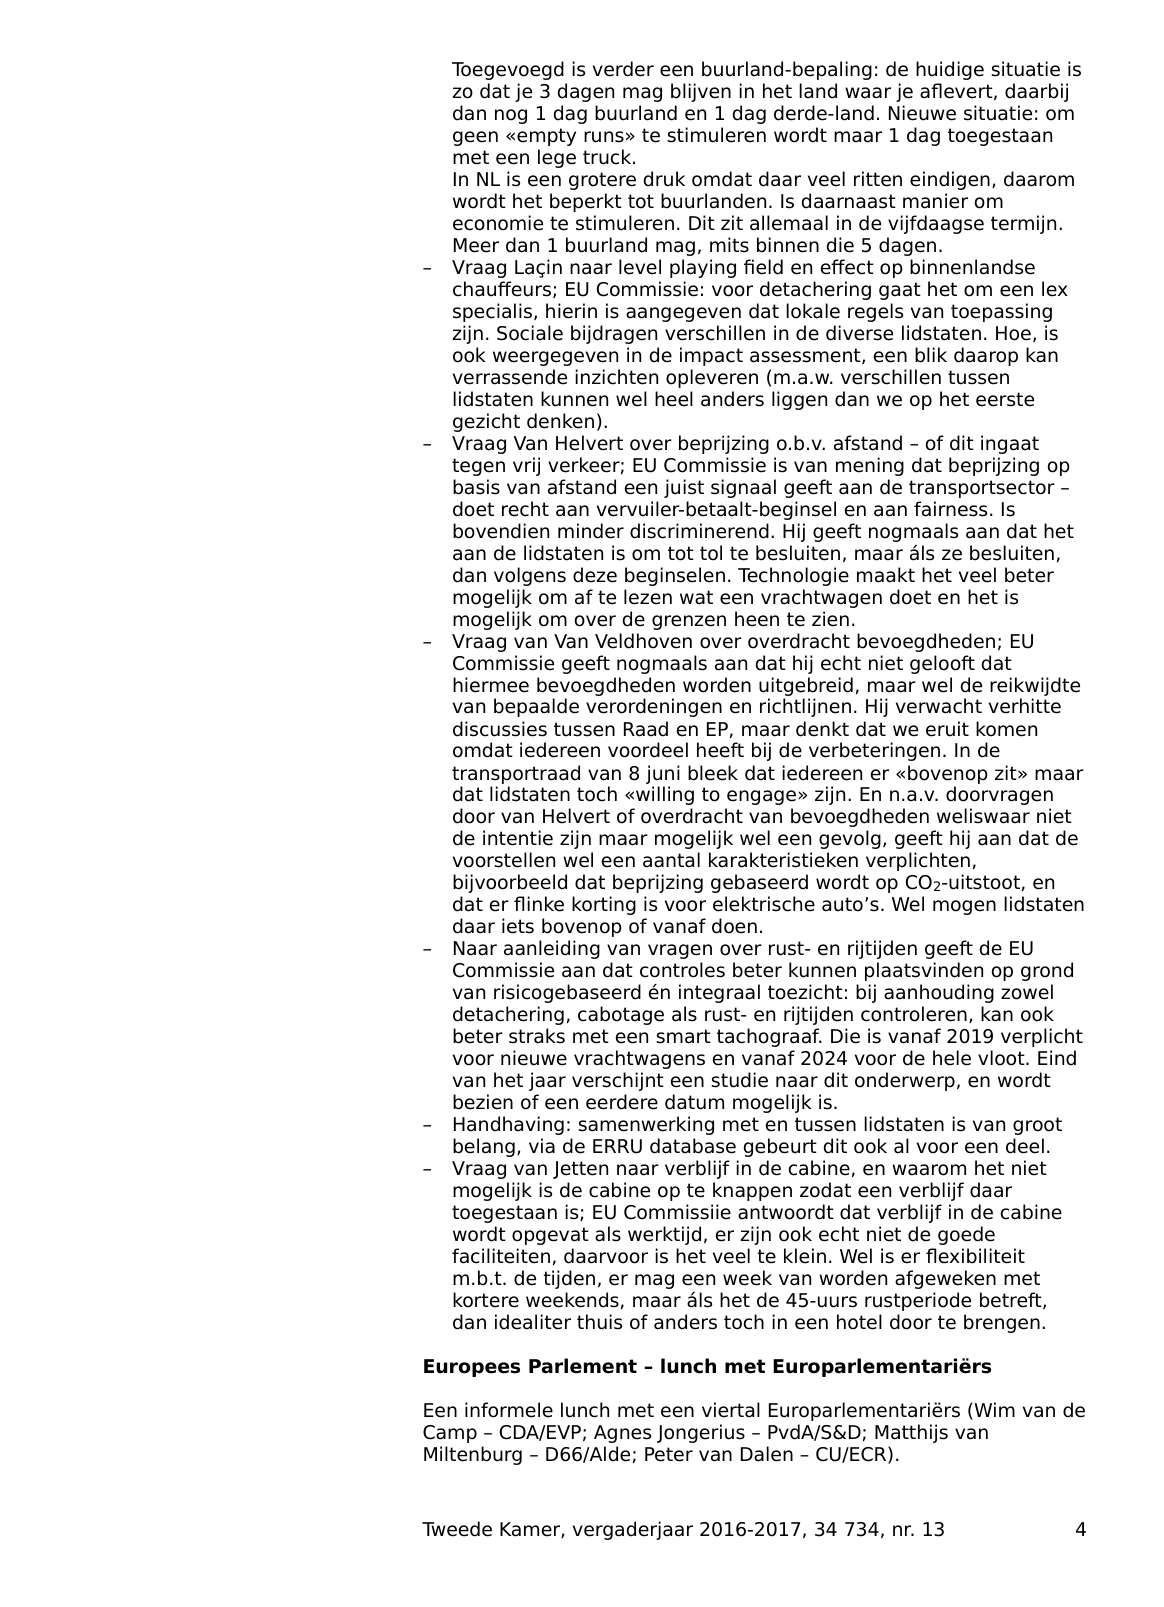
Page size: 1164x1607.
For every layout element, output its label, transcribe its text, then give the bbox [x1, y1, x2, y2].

text – Naar aanleiding van vragen over rust- en rijtijden geeft de EU Commissie aan dat controles beter kunnen plaatsvinden op grond van risicogebaseerd én integraal toezicht: bij aanhouding zowel detachering, cabotage als rust- en rijtijden controleren, kan ook beter straks met een smart tachograaf. Die is vanaf 2019 verplicht voor nieuwe vrachtwagens en vanaf 2024 voor de hele vloot. Eind van het jaar verschijnt een studie naar dit onderwerp, en wordt bezien of een eerdere datum mogelijk is. [422, 938, 1087, 1114]
text – Vraag van Van Veldhoven over overdracht bevoegdheden; EU Commissie geeft nogmaals aan dat hij echt niet gelooft dat hiermee bevoegdheden worden uitgebreid, maar wel de reikwijdte van bepaalde verordeningen en richtlijnen. Hij verwacht verhitte discussies tussen Raad en EP, maar denkt dat we eruit komen omdat iedereen voordeel heeft bij de verbeteringen. In de transportraad van 8 juni bleek dat iedereen er «bovenop zit» maar dat lidstaten toch «willing to engage» zijn. En n.a.v. doorvragen door van Helvert of overdracht van bevoegdheden weliswaar niet de intentie zijn maar mogelijk wel een gevolg, geeft hij aan dat de voorstellen wel een aantal karakteristieken verplichten, bijvoorbeeld dat beprijzing gebaseerd wordt op CO2-uitstoot, en dat er flinke korting is voor elektrische auto’s. Wel mogen lidstaten daar iets bovenop of vanaf doen. [422, 631, 1087, 938]
subtitle Europees Parlement – lunch met Europarlementariërs [422, 1356, 1087, 1378]
text – Handhaving: samenwerking met en tussen lidstaten is van groot belang, via de ERRU database gebeurt dit ook al voor een deel. [422, 1114, 1087, 1158]
text Toegevoegd is verder een buurland-bepaling: de huidige situatie is zo dat je 3 dagen mag blijven in het land waar je aflevert, daarbij dan nog 1 dag buurland en 1 dag derde-land. Nieuwe situatie: om geen «empty runs» te stimuleren wordt maar 1 dag toegestaan met een lege truck. [452, 59, 1087, 169]
text Een informele lunch met een viertal Europarlementariërs (Wim van de Camp – CDA/EVP; Agnes Jongerius – PvdA/S&D; Matthijs van Miltenburg – D66/Alde; Peter van Dalen – CU/ECR). [422, 1400, 1087, 1466]
text – Vraag van Jetten naar verblijf in de cabine, en waarom het niet mogelijk is de cabine op te knappen zodat een verblijf daar toegestaan is; EU Commissiie antwoordt dat verblijf in de cabine wordt opgevat als werktijd, er zijn ook echt niet de goede faciliteiten, daarvoor is het veel te klein. Wel is er flexibiliteit m.b.t. de tijden, er mag een week van worden afgeweken met kortere weekends, maar áls het de 45-uurs rustperiode betreft, dan idealiter thuis of anders toch in een hotel door te brengen. [422, 1158, 1087, 1334]
text In NL is een grotere druk omdat daar veel ritten eindigen, daarom wordt het beperkt tot buurlanden. Is daarnaast manier om economie te stimuleren. Dit zit allemaal in de vijfdaagse termijn. Meer dan 1 buurland mag, mits binnen die 5 dagen. [452, 169, 1087, 257]
text – Vraag Van Helvert over beprijzing o.b.v. afstand – of dit ingaat tegen vrij verkeer; EU Commissie is van mening dat beprijzing op basis van afstand een juist signaal geeft aan de transportsector – doet recht aan vervuiler-betaalt-beginsel en aan fairness. Is bovendien minder discriminerend. Hij geeft nogmaals aan dat het aan de lidstaten is om tot tol te besluiten, maar áls ze besluiten, dan volgens deze beginselen. Technologie maakt het veel beter mogelijk om af te lezen wat een vrachtwagen doet en het is mogelijk om over de grenzen heen te zien. [422, 433, 1087, 631]
text – Vraag Laçin naar level playing field en effect op binnenlandse chauffeurs; EU Commissie: voor detachering gaat het om een lex specialis, hierin is aangegeven dat lokale regels van toepassing zijn. Sociale bijdragen verschillen in de diverse lidstaten. Hoe, is ook weergegeven in de impact assessment, een blik daarop kan verrassende inzichten opleveren (m.a.w. verschillen tussen lidstaten kunnen wel heel anders liggen dan we op het eerste gezicht denken). [422, 257, 1087, 433]
